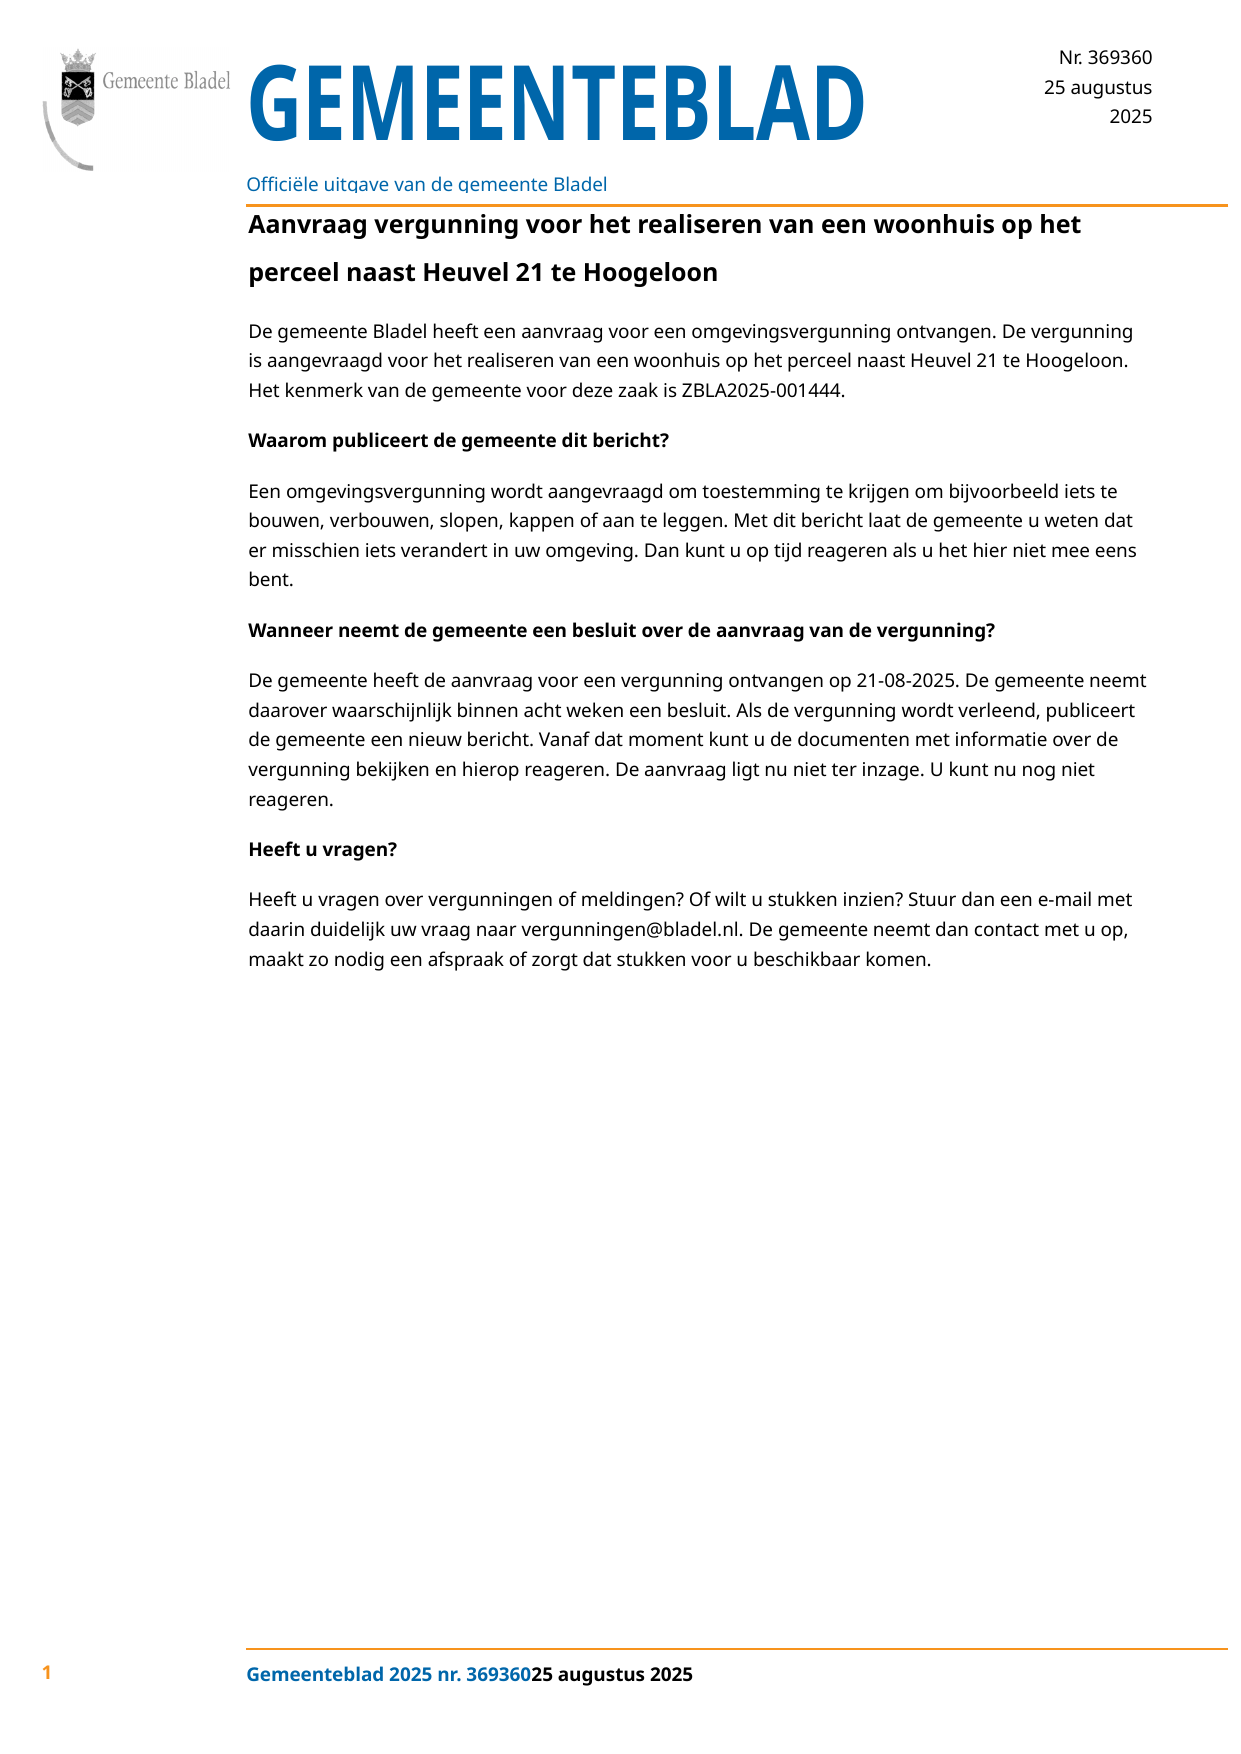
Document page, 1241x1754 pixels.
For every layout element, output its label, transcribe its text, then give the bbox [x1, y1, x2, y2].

text Een omgevingsvergunning wordt aangevraagd om toestemming te krijgen om bijvoorbeeld iets te bouwen, verbouwen, slopen, kappen of aan te leggen. Met dit bericht laat de gemeente u weten dat er misschien iets verandert in uw omgeving. Dan kunt u op tijd reageren als u het hier niet mee eens bent. [248, 478, 1152, 592]
text Wanneer neemt de gemeente een besluit over de aanvraag van de vergunning? [248, 617, 1152, 643]
text Aanvraag vergunning voor het realiseren van een woonhuis op het perceel naast Heuvel 21 te Hoogeloon [248, 207, 1152, 288]
text Heeft u vragen over vergunningen of meldingen? Of wilt u stukken inzien? Stuur dan een e-mail met daarin duidelijk uw vraag naar vergunningen@bladel.nl. De gemeente neemt dan contact met u op, maakt zo nodig een afspraak of zorgt dat stukken voor u beschikbaar komen. [248, 887, 1152, 972]
text De gemeente Bladel heeft een aanvraag voor een omgevingsvergunning ontvangen. De vergunning is aangevraagd voor het realiseren van een woonhuis op het perceel naast Heuvel 21 te Hoogeloon. Het kenmerk van de gemeente voor deze zaak is ZBLA2025-001444. [248, 318, 1152, 403]
text Waarom publiceert de gemeente dit bericht? [248, 427, 1152, 453]
picture [41, 47, 231, 172]
text Heeft u vragen? [248, 836, 1152, 862]
text De gemeente heeft de aanvraag voor een vergunning ontvangen op 21-08-2025. De gemeente neemt daarover waarschijnlijk binnen acht weken een besluit. Als de vergunning wordt verleend, publiceert de gemeente een nieuw bericht. Vanaf dat moment kunt u de documenten met informatie over de vergunning bekijken en hierop reageren. De aanvraag ligt nu niet ter inzage. U kunt nu nog niet reageren. [248, 667, 1152, 812]
